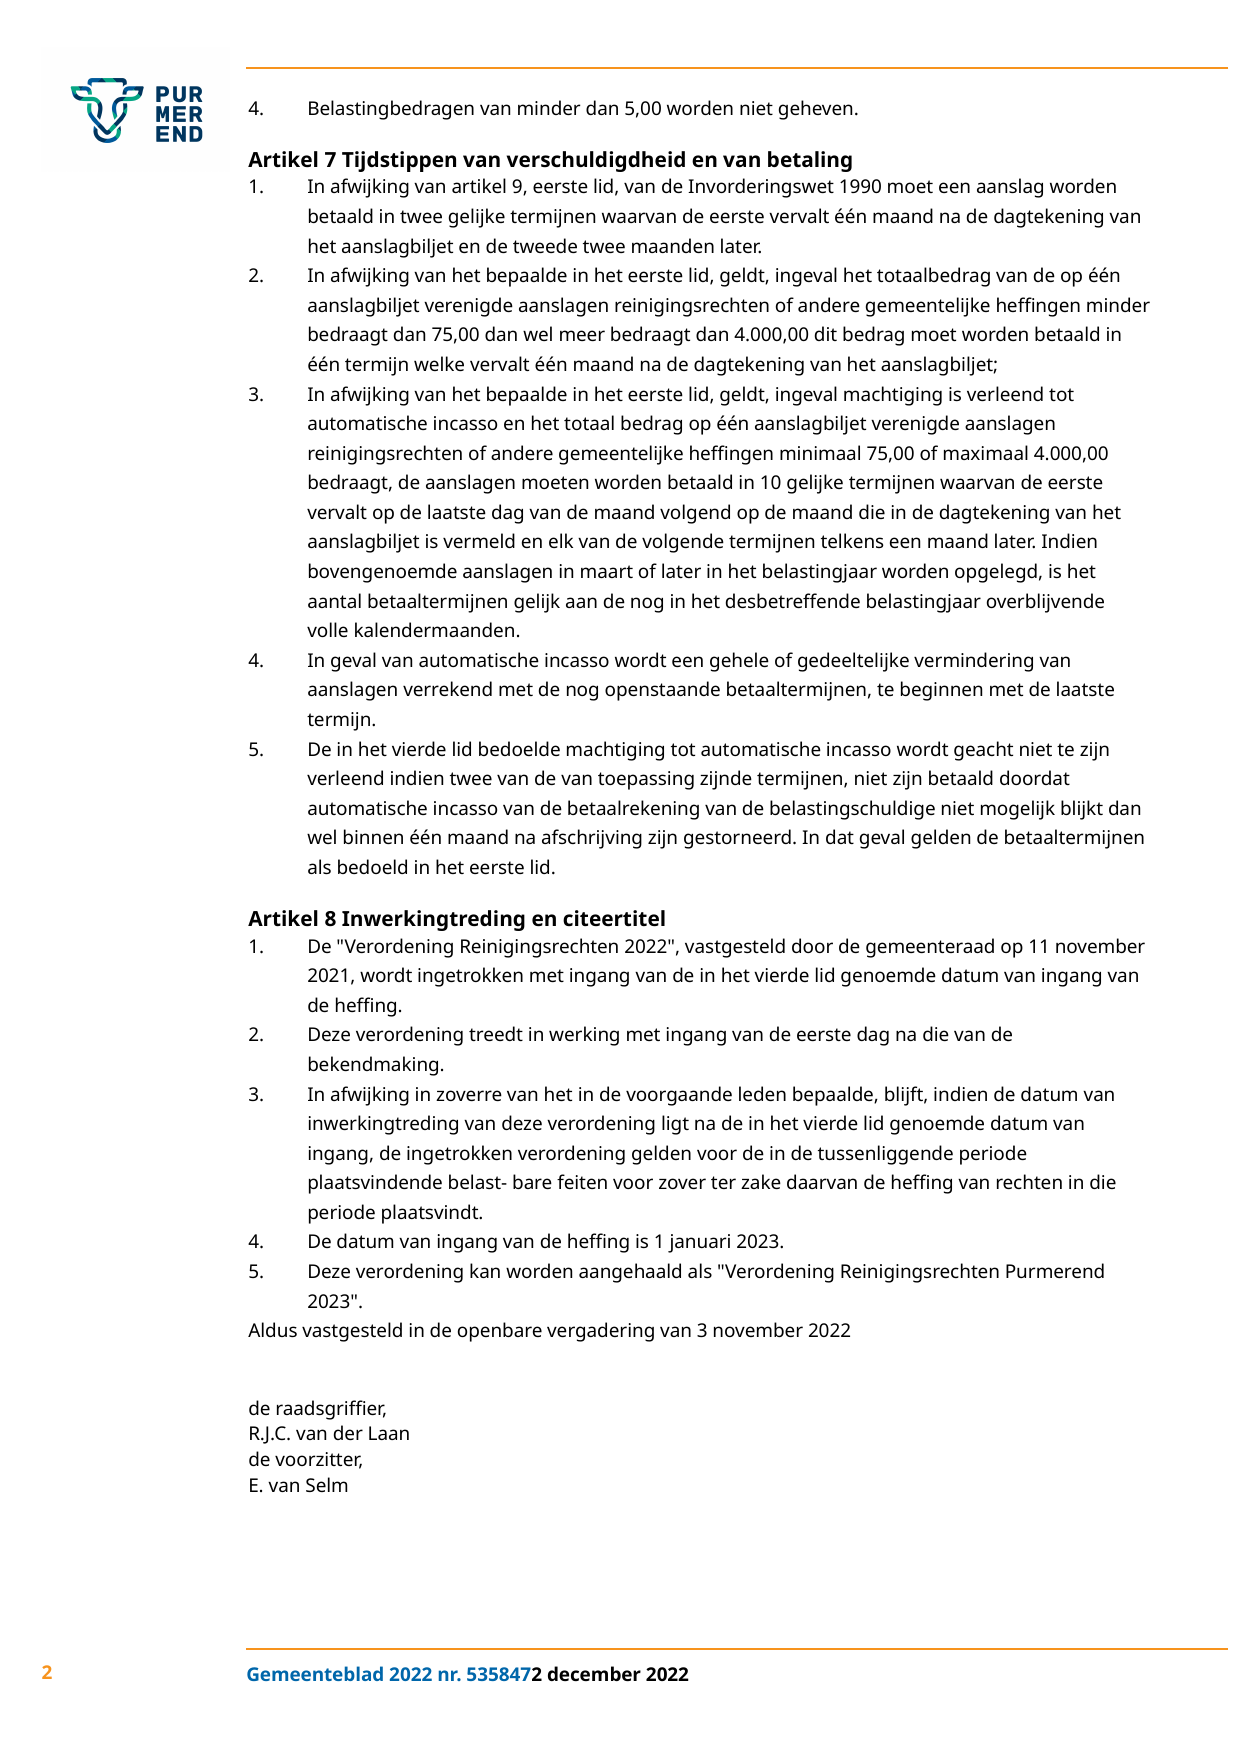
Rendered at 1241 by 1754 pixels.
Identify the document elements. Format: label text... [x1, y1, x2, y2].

list De in het vierde lid bedoelde machtiging tot automatische incasso wordt geacht niet te zijn verleend indien twee van de van toepassing zijnde termijnen, niet zijn betaald doordat automatische incasso van de betaalrekening van de belastingschuldige niet mogelijk blijkt dan wel binnen één maand na afschrijving zijn gestorneerd. In dat geval gelden de betaaltermijnen als bedoeld in het eerste lid. [248, 736, 1152, 880]
text de voorzitter, [248, 1446, 1152, 1472]
list In afwijking van het bepaalde in het eerste lid, geldt, ingeval het totaalbedrag van de op één aanslagbiljet verenigde aanslagen reinigingsrechten of andere gemeentelijke heffingen minder bedraagt dan 75,00 dan wel meer bedraagt dan 4.000,00 dit bedrag moet worden betaald in één termijn welke vervalt één maand na de dagtekening van het aanslagbiljet; [248, 262, 1152, 377]
list Belastingbedragen van minder dan 5,00 worden niet geheven. [248, 95, 1152, 121]
list In afwijking in zoverre van het in de voorgaande leden bepaalde, blijft, indien de datum van inwerkingtreding van deze verordening ligt na de in het vierde lid genoemde datum van ingang, de ingetrokken verordening gelden voor de in de tussenliggende periode plaatsvindende belast- bare feiten voor zover ter zake daarvan de heffing van rechten in die periode plaatsvindt. [248, 1081, 1152, 1225]
text R.J.C. van der Laan [248, 1420, 1152, 1446]
list Deze verordening treedt in werking met ingang van de eerste dag na die van de bekendmaking. [248, 1022, 1152, 1077]
list De datum van ingang van de heffing is 1 januari 2023. [248, 1229, 1152, 1254]
list In afwijking van artikel 9, eerste lid, van de Invorderingswet 1990 moet een aanslag worden betaald in twee gelijke termijnen waarvan de eerste vervalt één maand na de dagtekening van het aanslagbiljet en de tweede twee maanden later. [248, 174, 1152, 258]
list In afwijking van het bepaalde in het eerste lid, geldt, ingeval machtiging is verleend tot automatische incasso en het totaal bedrag op één aanslagbiljet verenigde aanslagen reinigingsrechten of andere gemeentelijke heffingen minimaal 75,00 of maximaal 4.000,00 bedraagt, de aanslagen moeten worden betaald in 10 gelijke termijnen waarvan de eerste vervalt op de laatste dag van de maand volgend op de maand die in de dagtekening van het aanslagbiljet is vermeld en elk van de volgende termijnen telkens een maand later. Indien bovengenoemde aanslagen in maart of later in het belastingjaar worden opgelegd, is het aantal betaaltermijnen gelijk aan de nog in het desbetreffende belastingjaar overblijvende volle kalendermaanden. [248, 381, 1152, 643]
text Aldus vastgesteld in de openbare vergadering van 3 november 2022 [248, 1317, 1152, 1343]
text E. van Selm [248, 1472, 1152, 1498]
text Artikel 8 Inwerkingtreding en citeertitel [248, 904, 1152, 933]
picture [41, 47, 231, 172]
list De "Verordening Reinigingsrechten 2022", vastgesteld door de gemeenteraad op 11 november 2021, wordt ingetrokken met ingang van de in het vierde lid genoemde datum van ingang van de heffing. [248, 933, 1152, 1018]
text de raadsgriffier, [248, 1395, 1152, 1420]
list In geval van automatische incasso wordt een gehele of gedeeltelijke vermindering van aanslagen verrekend met de nog openstaande betaaltermijnen, te beginnen met de laatste termijn. [248, 647, 1152, 732]
text Artikel 7 Tijdstippen van verschuldigdheid en van betaling [248, 145, 1152, 174]
list Deze verordening kan worden aangehaald als "Verordening Reinigingsrechten Purmerend 2023". [248, 1258, 1152, 1314]
